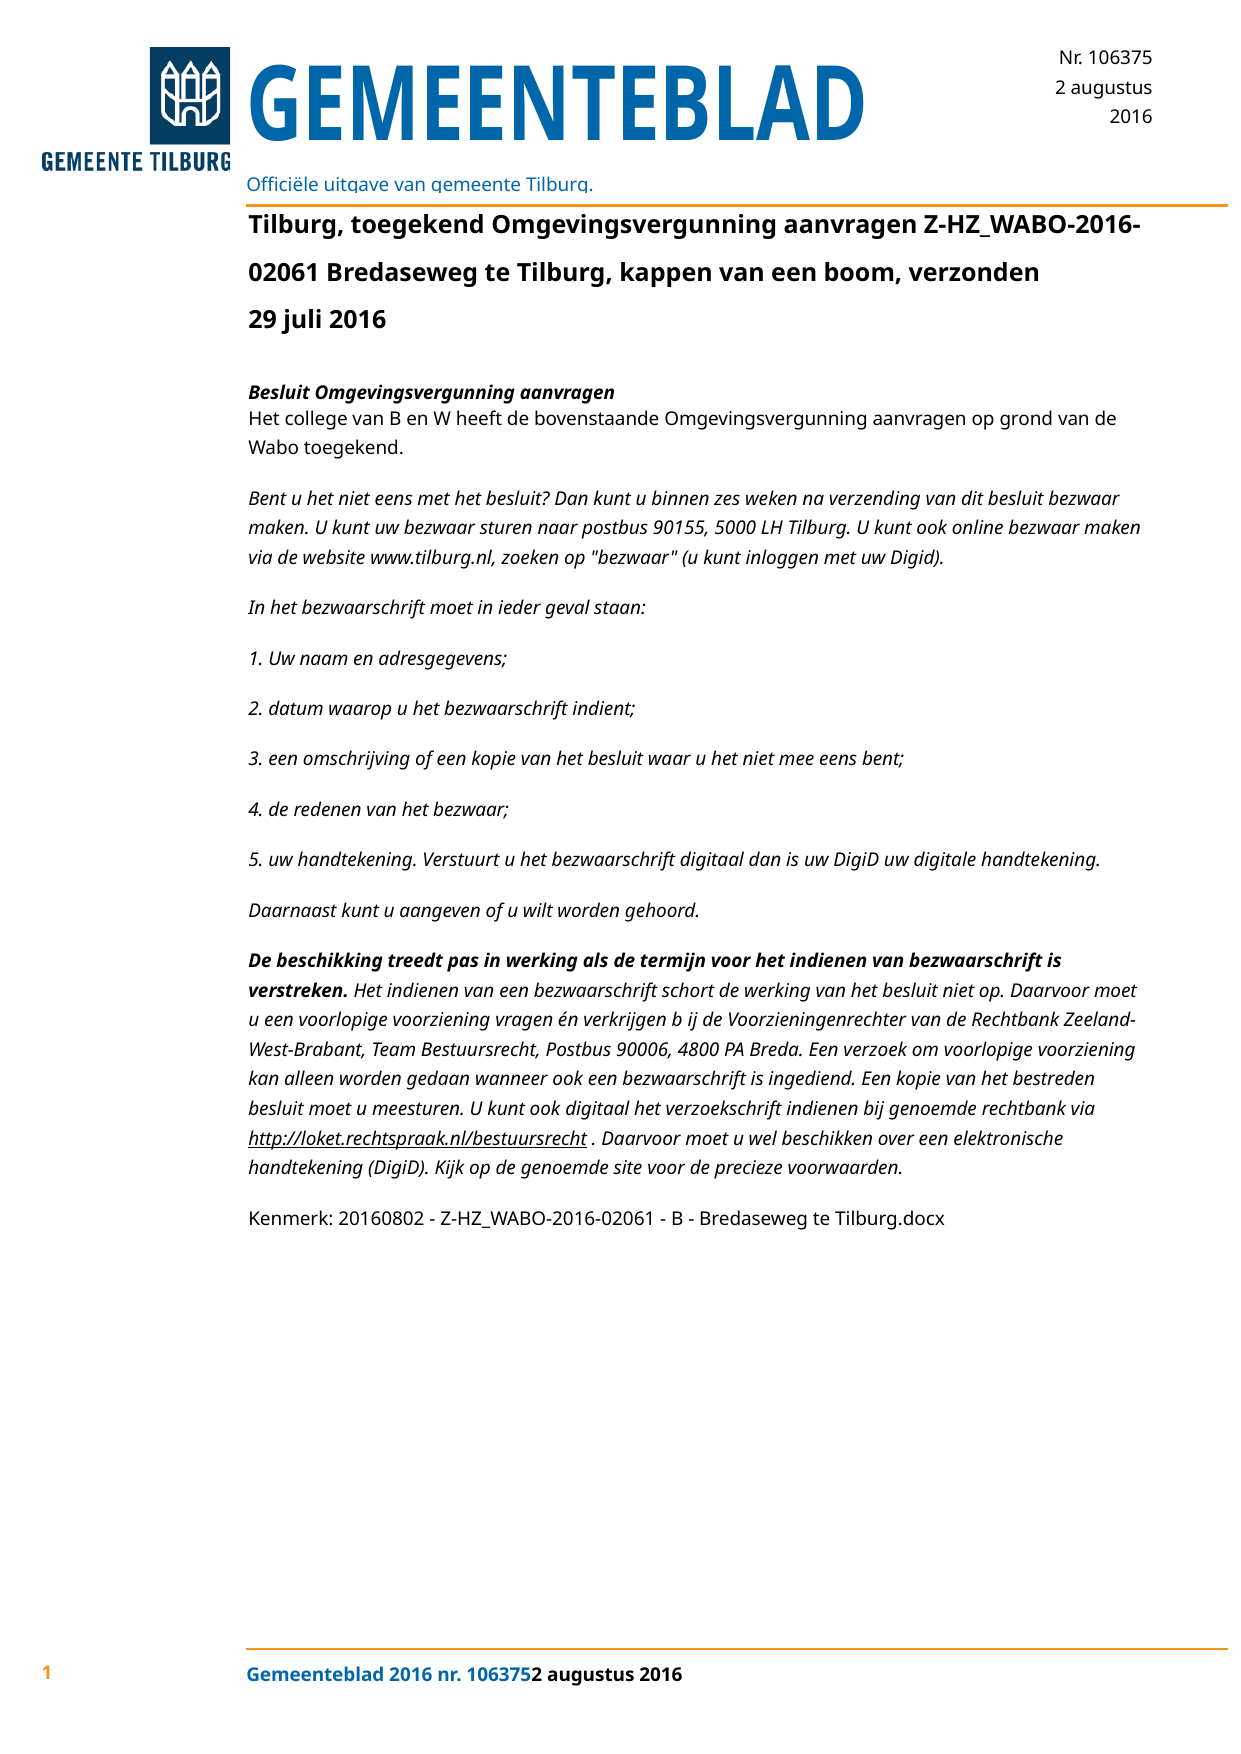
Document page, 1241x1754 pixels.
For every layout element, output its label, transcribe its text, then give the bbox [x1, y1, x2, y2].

text 1. Uw naam en adresgegevens; [248, 645, 1152, 671]
text 5. uw handtekening. Verstuurt u het bezwaarschrift digitaal dan is uw DigiD uw digitale handtekening. [248, 846, 1152, 872]
text Besluit Omgevingsvergunning aanvragen [248, 379, 1152, 405]
text 3. een omschrijving of een kopie van het besluit waar u het niet mee eens bent; [248, 746, 1152, 771]
text Het college van B en W heeft de bovenstaande Omgevingsvergunning aanvragen op grond van de Wabo toegekend. [248, 405, 1152, 460]
text Tilburg, toegekend Omgevingsvergunning aanvragen Z-HZ_WABO-2016-02061 Bredaseweg te Tilburg, kappen van een boom, verzonden 29 juli 2016 [248, 207, 1152, 336]
text Bent u het niet eens met het besluit? Dan kunt u binnen zes weken na verzending van dit besluit bezwaar maken. U kunt uw bezwaar sturen naar postbus 90155, 5000 LH Tilburg. U kunt ook online bezwaar maken via de website www.tilburg.nl, zoeken op "bezwaar" (u kunt inloggen met uw Digid). [248, 485, 1152, 570]
text In het bezwaarschrift moet in ieder geval staan: [248, 594, 1152, 620]
text Kenmerk: 20160802 - Z-HZ_WABO-2016-02061 - B - Bredaseweg te Tilburg.docx [248, 1205, 1152, 1231]
text 2. datum waarop u het bezwaarschrift indient; [248, 695, 1152, 721]
picture [41, 47, 231, 172]
text Daarnaast kunt u aangeven of u wilt worden gehoord. [248, 897, 1152, 923]
text 4. de redenen van het bezwaar; [248, 796, 1152, 822]
text De beschikking treedt pas in werking als de termijn voor het indienen van bezwaarschrift is verstreken. Het indienen van een bezwaarschrift schort de werking van het besluit niet op. Daarvoor moet u een voorlopige voorziening vragen én verkrijgen b ij de Voorzieningenrechter van de Rechtbank Zeeland-West-Brabant, Team Bestuursrecht, Postbus 90006, 4800 PA Breda. Een verzoek om voorlopige voorziening kan alleen worden gedaan wanneer ook een bezwaarschrift is ingediend. Een kopie van het bestreden besluit moet u meesturen. U kunt ook digitaal het verzoekschrift indienen bij genoemde rechtbank via http://loket.rechtspraak.nl/bestuursrecht . Daarvoor moet u wel beschikken over een elektronische handtekening (DigiD). Kijk op de genoemde site voor de precieze voorwaarden. [248, 947, 1152, 1180]
